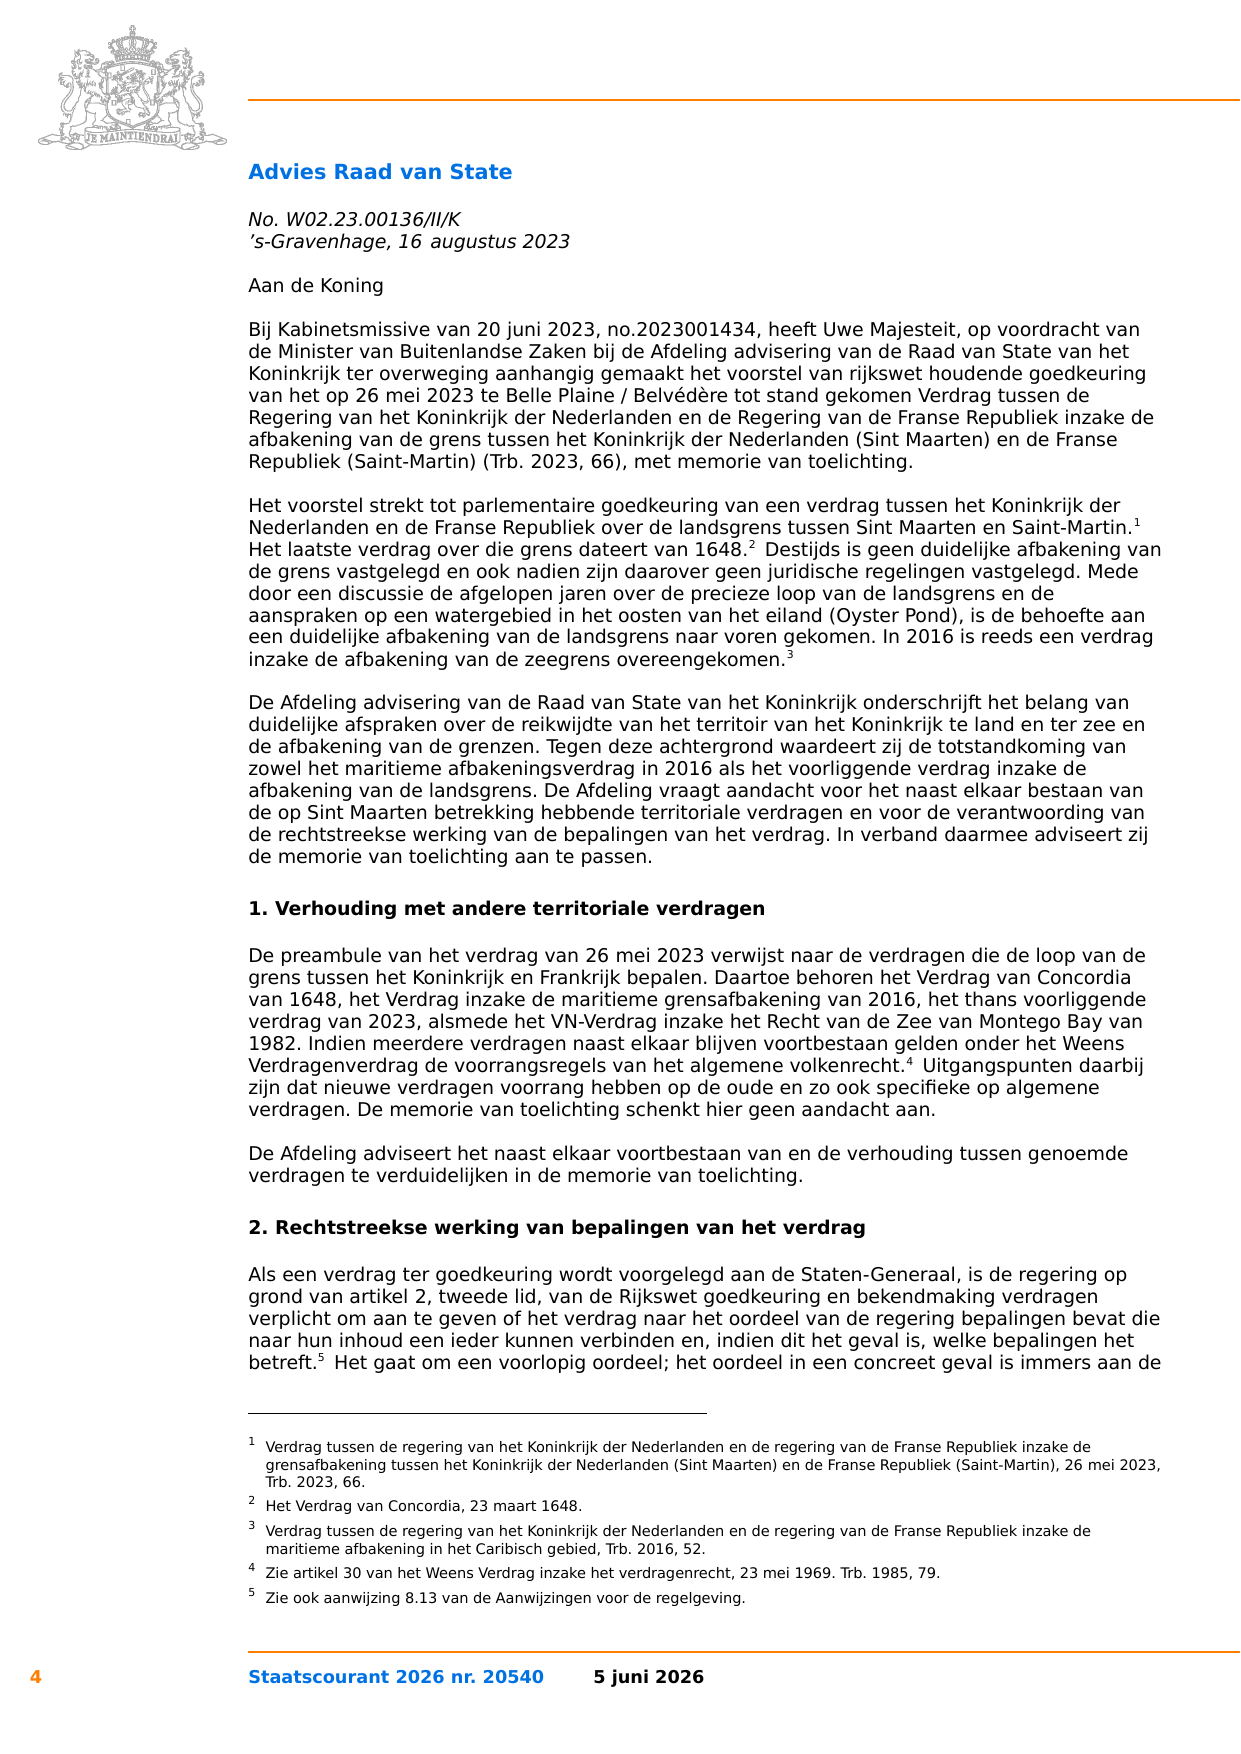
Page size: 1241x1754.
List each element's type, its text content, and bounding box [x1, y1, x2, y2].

text De Afdeling advisering van de Raad van State van het Koninkrijk onderschrijft het belang van duidelijke afspraken over de reikwijdte van het territoir van het Koninkrijk te land en ter zee en de afbakening van de grenzen. Tegen deze achtergrond waardeert zij de totstandkoming van zowel het maritieme afbakeningsverdrag in 2016 als het voorliggende verdrag inzake de afbakening van de landsgrens. De Afdeling vraagt aandacht voor het naast elkaar bestaan van de op Sint Maarten betrekking hebbende territoriale verdragen en voor de verantwoording van de rechtstreekse werking van de bepalingen van het verdrag. In verband daarmee adviseert zij de memorie van toelichting aan te passen. [248, 692, 1163, 868]
text Het voorstel strekt tot parlementaire goedkeuring van een verdrag tussen het Koninkrijk der Nederlanden en de Franse Republiek over de landsgrens tussen Sint Maarten en Saint-Martin. Het laatste verdrag over die grens dateert van 1648. Destijds is geen duidelijke afbakening van de grens vastgelegd en ook nadien zijn daarover geen juridische regelingen vastgelegd. Mede door een discussie de afgelopen jaren over de precieze loop van de landsgrens en de aanspraken op een watergebied in het oosten van het eiland (Oyster Pond), is de behoefte aan een duidelijke afbakening van de landsgrens naar voren gekomen. In 2016 is reeds een verdrag inzake de afbakening van de zeegrens overeengekomen. [248, 494, 1163, 670]
text De Afdeling adviseert het naast elkaar voortbestaan van en de verhouding tussen genoemde verdragen te verduidelijken in de memorie van toelichting. [248, 1143, 1163, 1187]
text Het Verdrag van Concordia, 23 maart 1648. [248, 1494, 1163, 1516]
text Verdrag tussen de regering van het Koninkrijk der Nederlanden en de regering van de Franse Republiek inzake de maritieme afbakening in het Caribisch gebied, Trb. 2016, 52. [248, 1519, 1163, 1558]
text Verdrag tussen de regering van het Koninkrijk der Nederlanden en de regering van de Franse Republiek inzake de grensafbakening tussen het Koninkrijk der Nederlanden (Sint Maarten) en de Franse Republiek (Saint-Martin), 26 mei 2023, Trb. 2023, 66. [248, 1435, 1163, 1491]
subtitle Advies Raad van State [248, 160, 1163, 184]
subtitle 1. Verhouding met andere territoriale verdragen [248, 898, 1163, 920]
text Als een verdrag ter goedkeuring wordt voorgelegd aan de Staten-Generaal, is de regering op grond van artikel 2, tweede lid, van de Rijkswet goedkeuring en bekendmaking verdragen verplicht om aan te geven of het verdrag naar het oordeel van de regering bepalingen bevat die naar hun inhoud een ieder kunnen verbinden en, indien dit het geval is, welke bepalingen het betreft. Het gaat om een voorlopig oordeel; het oordeel in een concreet geval is immers aan de [248, 1264, 1163, 1374]
subtitle 2. Rechtstreekse werking van bepalingen van het verdrag [248, 1217, 1163, 1239]
text Zie artikel 30 van het Weens Verdrag inzake het verdragenrecht, 23 mei 1969. Trb. 1985, 79. [248, 1561, 1163, 1583]
text Bij Kabinetsmissive van 20 juni 2023, no.2023001434, heeft Uwe Majesteit, op voordracht van de Minister van Buitenlandse Zaken bij de Afdeling advisering van de Raad van State van het Koninkrijk ter overweging aanhangig gemaakt het voorstel van rijkswet houdende goedkeuring van het op 26 mei 2023 te Belle Plaine / Belvédère tot stand gekomen Verdrag tussen de Regering van het Koninkrijk der Nederlanden en de Regering van de Franse Republiek inzake de afbakening van de grens tussen het Koninkrijk der Nederlanden (Sint Maarten) en de Franse Republiek (Saint-Martin) (Trb. 2023, 66), met memorie van toelichting. [248, 319, 1163, 473]
text ’s-Gravenhage, 16 augustus 2023 [248, 231, 1163, 253]
picture [38, 25, 227, 150]
text No. W02.23.00136/II/K [248, 209, 1163, 231]
text Aan de Koning [248, 275, 1163, 297]
text Zie ook aanwijzing 8.13 van de Aanwijzingen voor de regelgeving. [248, 1586, 1163, 1608]
text De preambule van het verdrag van 26 mei 2023 verwijst naar de verdragen die de loop van de grens tussen het Koninkrijk en Frankrijk bepalen. Daartoe behoren het Verdrag van Concordia van 1648, het Verdrag inzake de maritieme grensafbakening van 2016, het thans voorliggende verdrag van 2023, alsmede het VN-Verdrag inzake het Recht van de Zee van Montego Bay van 1982. Indien meerdere verdragen naast elkaar blijven voortbestaan gelden onder het Weens Verdragenverdrag de voorrangsregels van het algemene volkenrecht. Uitgangspunten daarbij zijn dat nieuwe verdragen voorrang hebben op de oude en zo ook specifieke op algemene verdragen. De memorie van toelichting schenkt hier geen aandacht aan. [248, 945, 1163, 1121]
